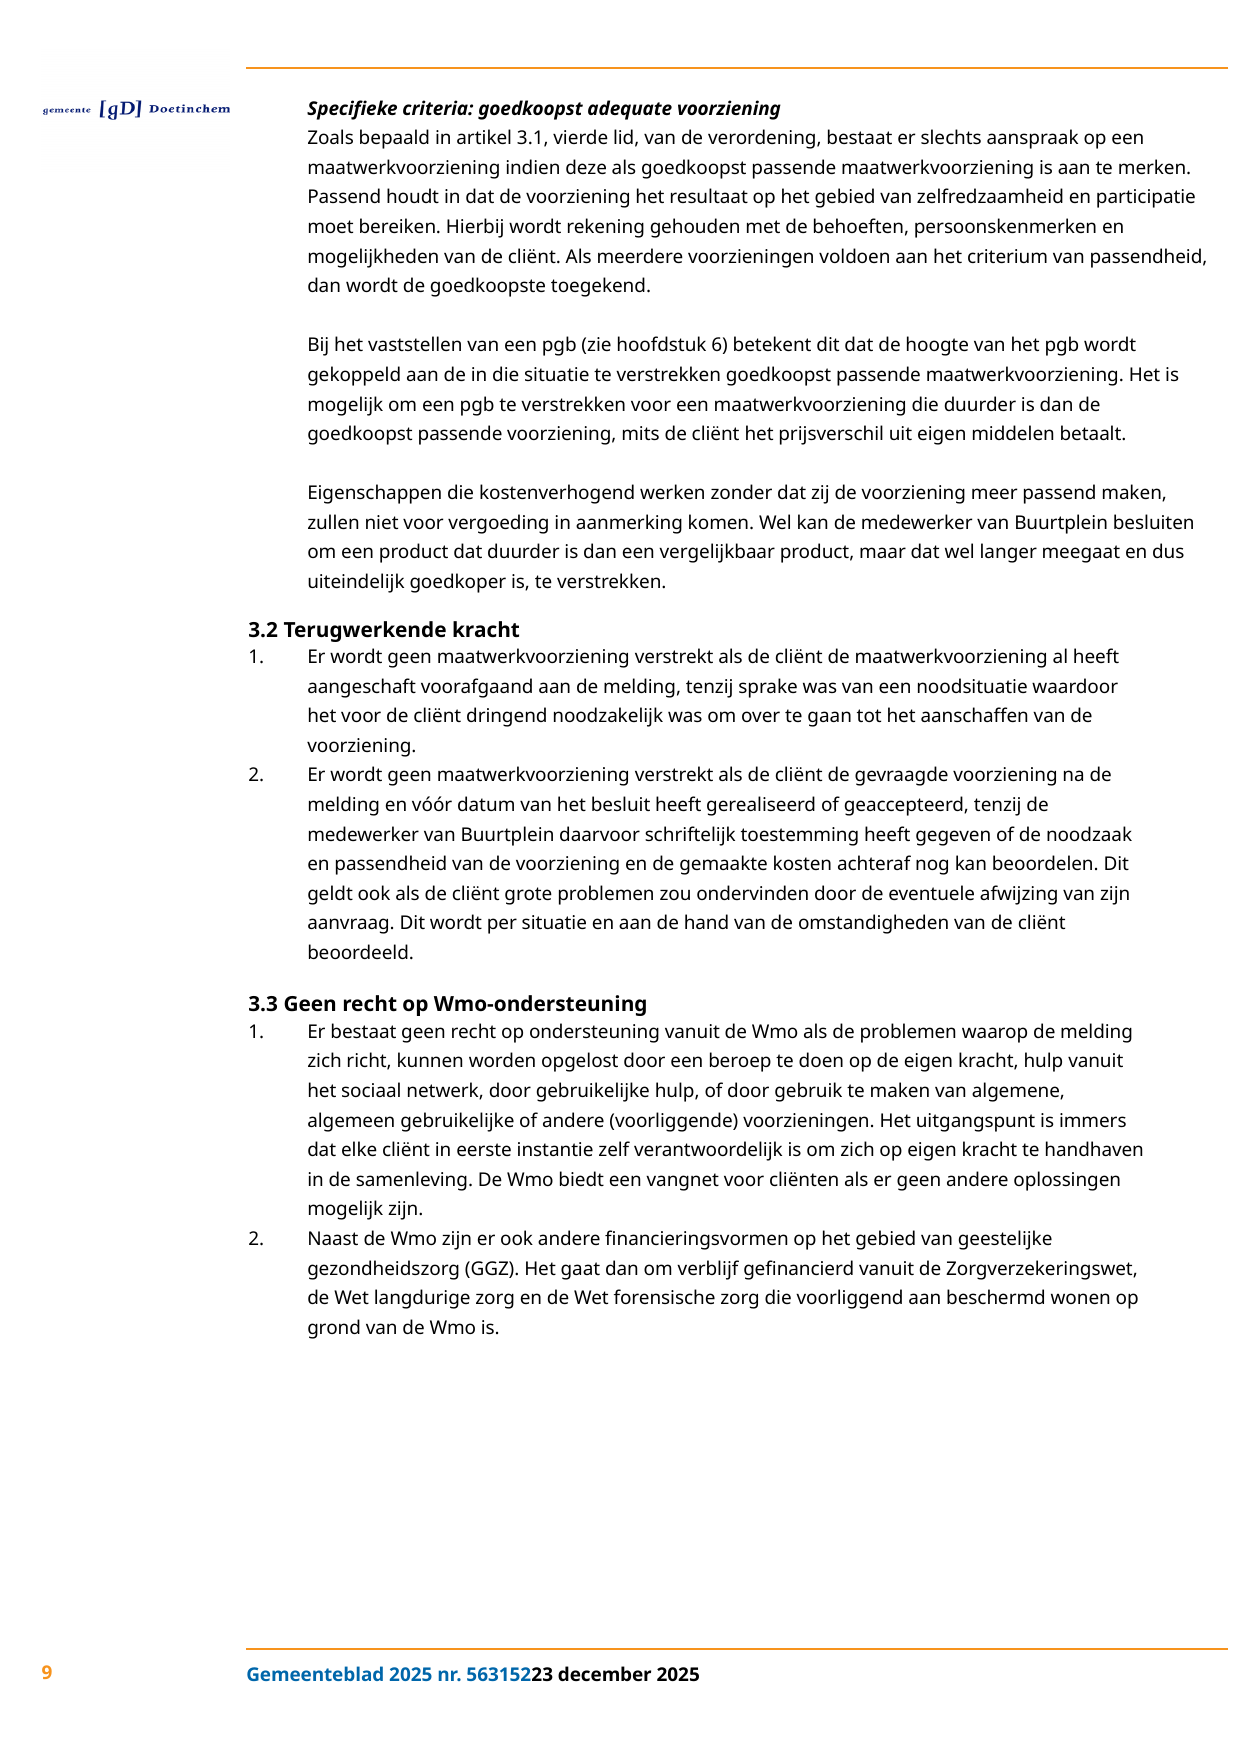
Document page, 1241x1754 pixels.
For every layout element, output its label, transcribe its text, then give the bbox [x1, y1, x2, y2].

text 3.3 Geen recht op Wmo-ondersteuning [248, 989, 1152, 1018]
list Er wordt geen maatwerkvoorziening verstrekt als de cliënt de gevraagde voorziening na de melding en vóór datum van het besluit heeft gerealiseerd of geaccepteerd, tenzij de medewerker van Buurtplein daarvoor schriftelijk toestemming heeft gegeven of de noodzaak en passendheid van de voorziening en de gemaakte kosten achteraf nog kan beoordelen. Dit geldt ook als de cliënt grote problemen zou ondervinden door de eventuele afwijzing van zijn aanvraag. Dit wordt per situatie en aan de hand van de omstandigheden van de cliënt beoordeeld. [248, 762, 1152, 965]
list Er bestaat geen recht op ondersteuning vanuit de Wmo als de problemen waarop de melding zich richt, kunnen worden opgelost door een beroep te doen op de eigen kracht, hulp vanuit het sociaal netwerk, door gebruikelijke hulp, of door gebruik te maken van algemene, algemeen gebruikelijke of andere (voorliggende) voorzieningen. Het uitgangspunt is immers dat elke cliënt in eerste instantie zelf verantwoordelijk is om zich op eigen kracht te handhaven in de samenleving. De Wmo biedt een vangnet voor cliënten als er geen andere oplossingen mogelijk zijn. [248, 1018, 1152, 1221]
list Er wordt geen maatwerkvoorziening verstrekt als de cliënt de maatwerkvoorziening al heeft aangeschaft voorafgaand aan de melding, tenzij sprake was van een noodsituatie waardoor het voor de cliënt dringend noodzakelijk was om over te gaan tot het aanschaffen van de voorziening. [248, 643, 1152, 758]
text 3.2 Terugwerkende kracht [248, 615, 1152, 643]
list Naast de Wmo zijn er ook andere financieringsvormen op het gebied van geestelijke gezondheidszorg (GGZ). Het gaat dan om verblijf gefinancierd vanuit de Zorgverzekeringswet, de Wet langdurige zorg en de Wet forensische zorg die voorliggend aan beschermd wonen op grond van de Wmo is. [248, 1225, 1152, 1339]
picture [41, 47, 231, 172]
table_header Specifieke criteria: goedkoopst adequate voorziening Zoals bepaald in artikel 3.1, vierde lid, van de verordening, bestaat er slechts aanspraak op een maatwerkvoorziening indien deze als goedkoopst passende maatwerkvoorziening is aan te merken. Passend houdt in dat de voorziening het resultaat op het gebied van zelfredzaamheid en participatie moet bereiken. Hierbij wordt rekening gehouden met de behoeften, persoonskenmerken en mogelijkheden van de cliënt. Als meerdere voorzieningen voldoen aan het criterium van passendheid, dan wordt de goedkoopste toegekend. Bij het vaststellen van een pgb (zie hoofdstuk 6) betekent dit dat de hoogte van het pgb wordt gekoppeld aan de in die situatie te verstrekken goedkoopst passende maatwerkvoorziening. Het is mogelijk om een pgb te verstrekken voor een maatwerkvoorziening die duurder is dan de goedkoopst passende voorziening, mits de cliënt het prijsverschil uit eigen middelen betaalt. Eigenschappen die kostenverhogend werken zonder dat zij de voorziening meer passend maken, zullen niet voor vergoeding in aanmerking komen. Wel kan de medewerker van Buurtplein besluiten om een product dat duurder is dan een vergelijkbaar product, maar dat wel langer meegaat en dus uiteindelijk goedkoper is, te verstrekken. [307, 95, 1211, 594]
